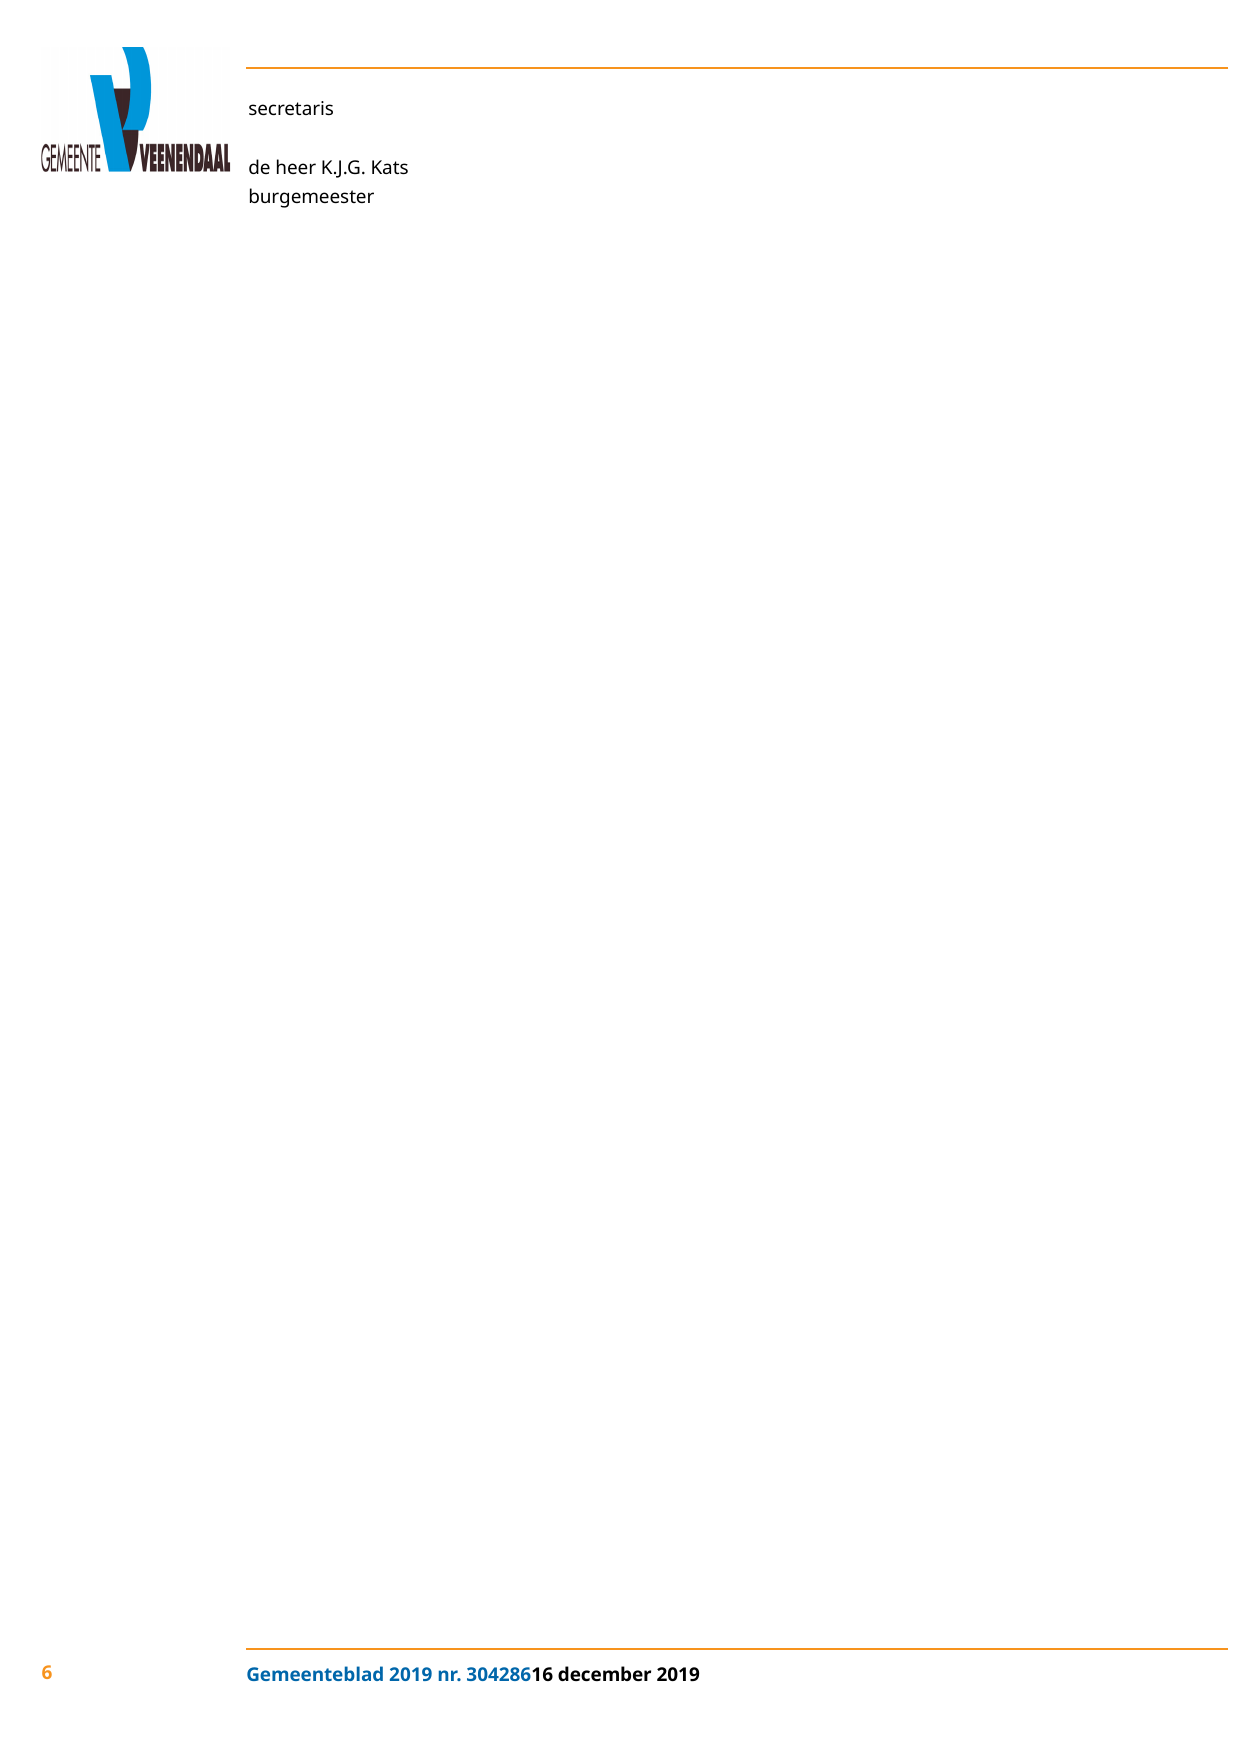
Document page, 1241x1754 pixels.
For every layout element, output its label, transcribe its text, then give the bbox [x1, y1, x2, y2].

picture [123, 47, 231, 172]
text burgemeester [248, 183, 1152, 209]
text secretaris [248, 95, 1152, 121]
text de heer K.J.G. Kats [248, 154, 1152, 180]
picture [41, 47, 130, 172]
